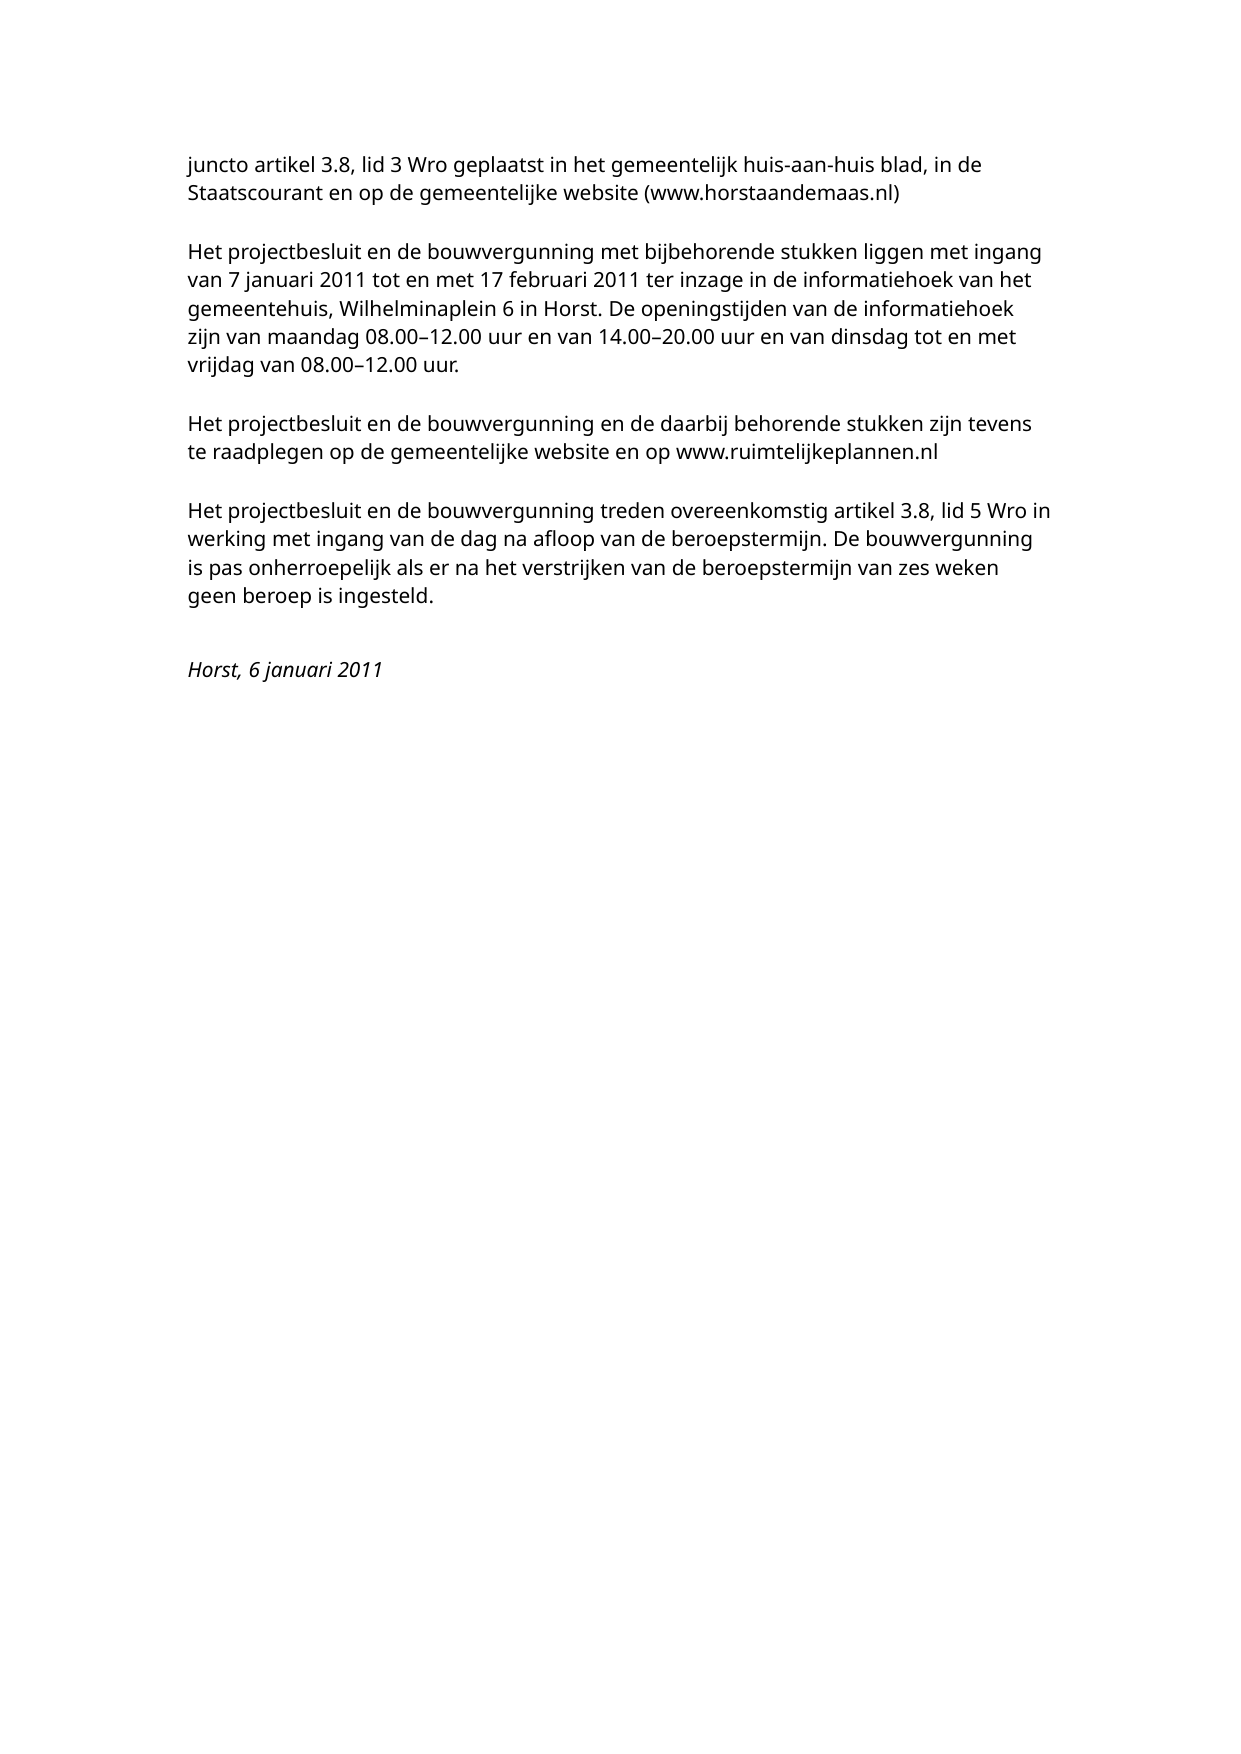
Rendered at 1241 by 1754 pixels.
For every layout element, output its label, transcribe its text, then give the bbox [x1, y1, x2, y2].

text Horst, 6 januari 2011 [187, 655, 1053, 683]
text juncto artikel 3.8, lid 3 Wro geplaatst in het gemeentelijk huis-aan-huis blad, in de Staatscourant en op de gemeentelijke website (www.horstaandemaas.nl) [187, 150, 1053, 207]
text Het projectbesluit en de bouwvergunning met bijbehorende stukken liggen met ingang van 7 januari 2011 tot en met 17 februari 2011 ter inzage in de informatiehoek van het gemeentehuis, Wilhelminaplein 6 in Horst. De openingstijden van de informatiehoek zijn van maandag 08.00–12.00 uur en van 14.00–20.00 uur en van dinsdag tot en met vrijdag van 08.00–12.00 uur. [187, 237, 1053, 379]
text Het projectbesluit en de bouwvergunning en de daarbij behorende stukken zijn tevens te raadplegen op de gemeentelijke website en op www.ruimtelijkeplannen.nl [187, 409, 1053, 466]
text Het projectbesluit en de bouwvergunning treden overeenkomstig artikel 3.8, lid 5 Wro in werking met ingang van de dag na afloop van de beroepstermijn. De bouwvergunning is pas onherroepelijk als er na het verstrijken van de beroepstermijn van zes weken geen beroep is ingesteld. [187, 496, 1053, 610]
